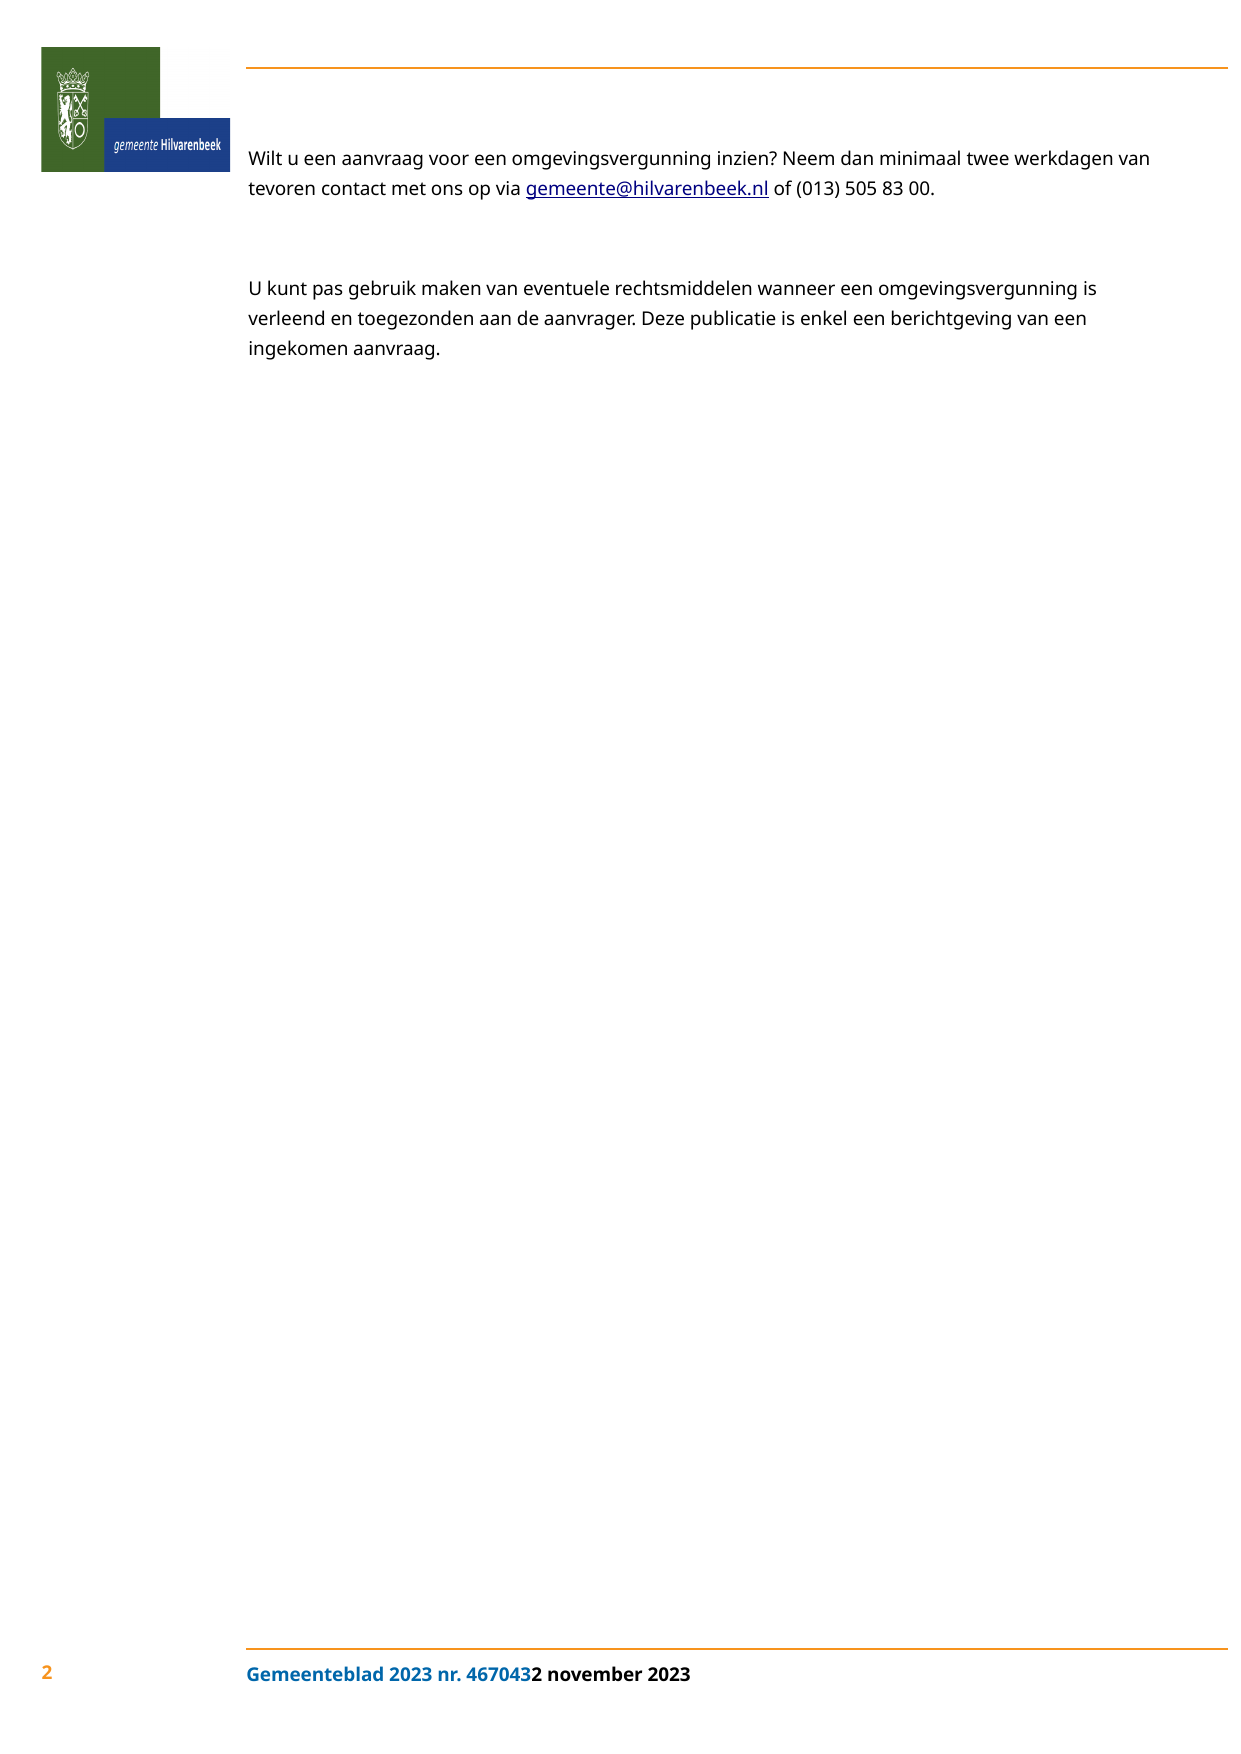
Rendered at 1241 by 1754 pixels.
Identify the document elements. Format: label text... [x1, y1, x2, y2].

text Wilt u een aanvraag voor een omgevingsvergunning inzien? Neem dan minimaal twee werkdagen van tevoren contact met ons op via gemeente@hilvarenbeek.nl of (013) 505 83 00. [248, 145, 1152, 201]
text U kunt pas gebruik maken van eventuele rechtsmiddelen wanneer een omgevingsvergunning is verleend en toegezonden aan de aanvrager. Deze publicatie is enkel een berichtgeving van een ingekomen aanvraag. [248, 276, 1152, 361]
picture [41, 47, 231, 172]
